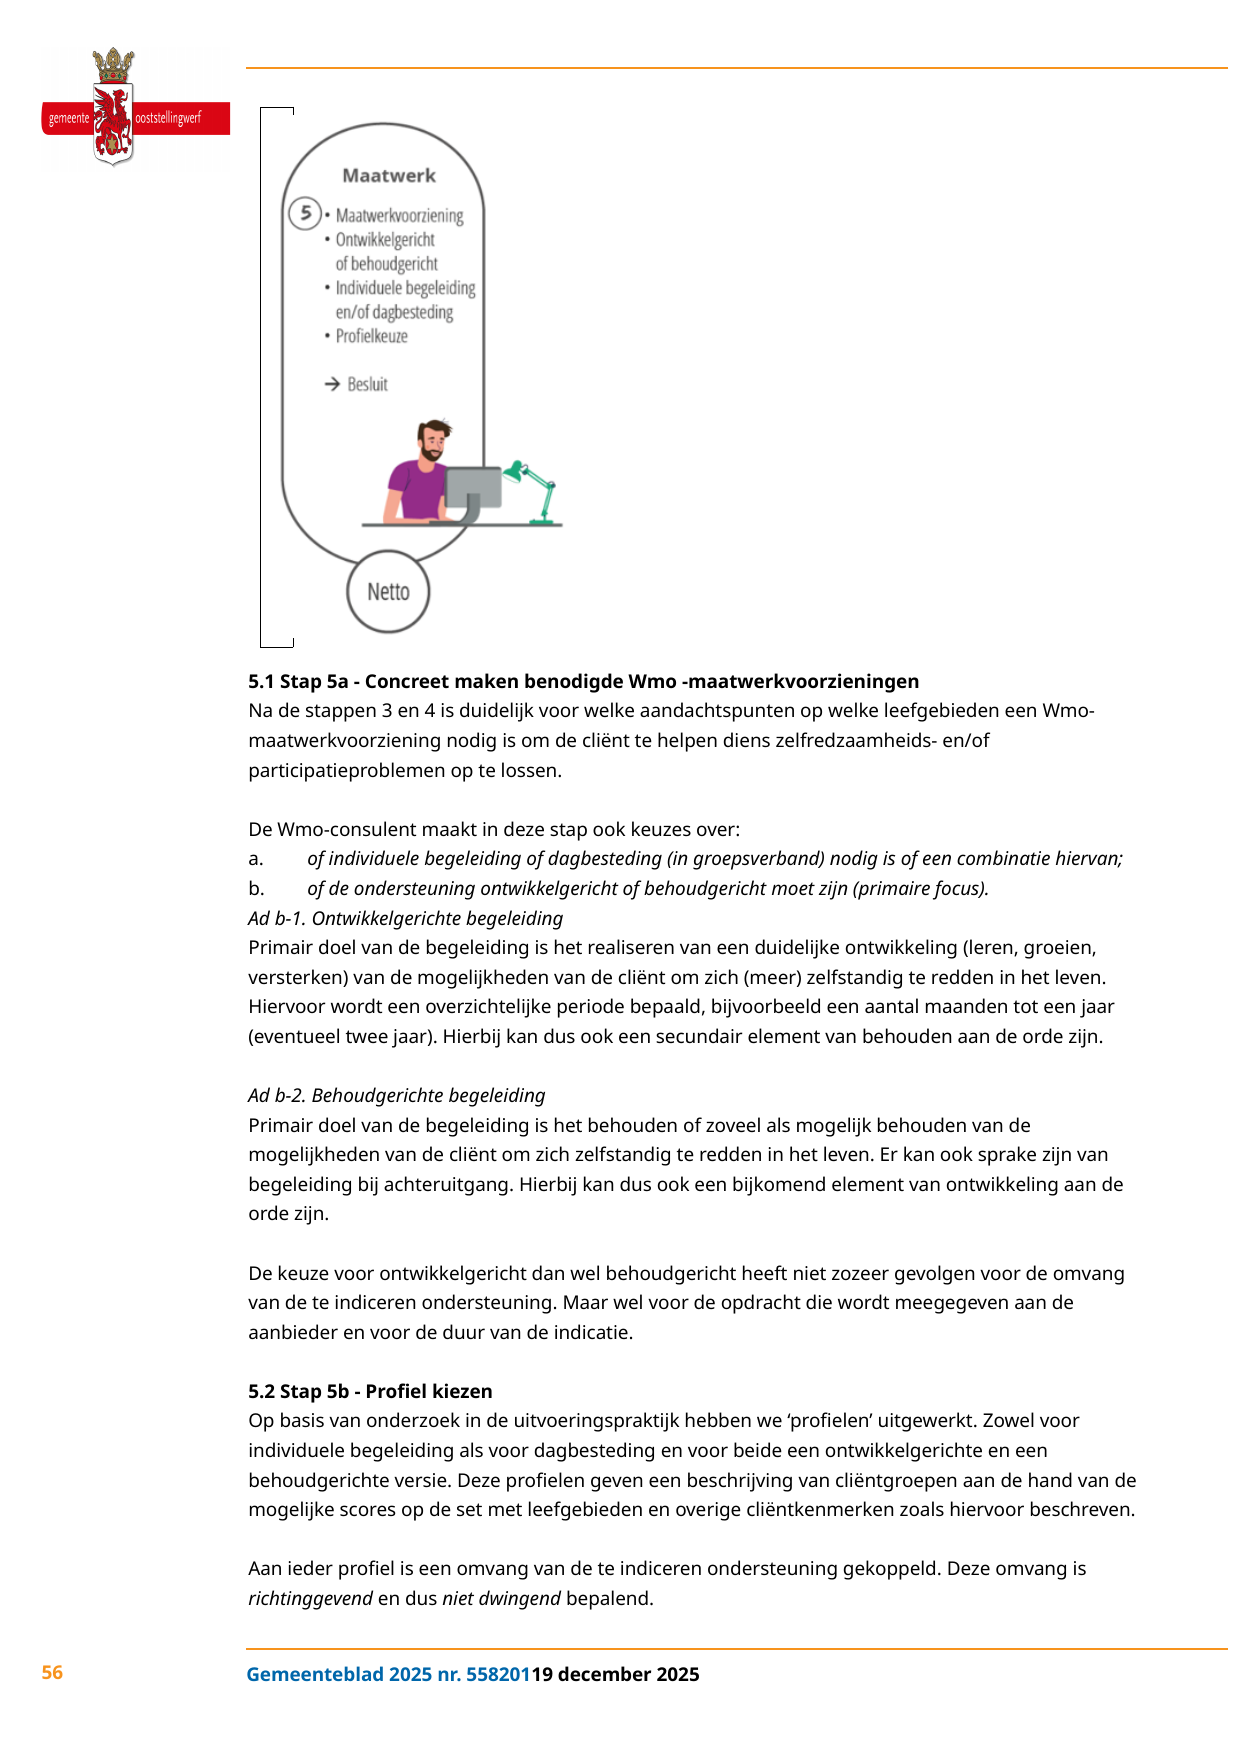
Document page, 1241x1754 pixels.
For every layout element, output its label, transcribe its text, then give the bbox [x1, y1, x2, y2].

list of individuele begeleiding of dagbesteding (in groepsverband) nodig is of een combinatie hiervan; [248, 846, 1152, 871]
text Ad b-2. Behoudgerichte begeleiding [248, 1082, 1152, 1108]
list of de ondersteuning ontwikkelgericht of behoudgericht moet zijn (primaire focus). [248, 875, 1152, 901]
text Primair doel van de begeleiding is het realiseren van een duidelijke ontwikkeling (leren, groeien, versterken) van de mogelijkheden van de cliënt om zich (meer) zelfstandig te redden in het leven. Hiervoor wordt een overzichtelijke periode bepaald, bijvoorbeeld een aantal maanden tot een jaar (eventueel twee jaar). Hierbij kan dus ook een secundair element van behouden aan de orde zijn. [248, 934, 1152, 1049]
text Ad b-1. Ontwikkelgerichte begeleiding [248, 905, 1152, 930]
text De keuze voor ontwikkelgericht dan wel behoudgericht heeft niet zozeer gevolgen voor de omvang van de te indiceren ondersteuning. Maar wel voor de opdracht die wordt meegegeven aan de aanbieder en voor de duur van de indicatie. [248, 1260, 1152, 1344]
picture [41, 47, 231, 172]
text 5.2 Stap 5b - Profiel kiezen [248, 1378, 1152, 1404]
text Na de stappen 3 en 4 is duidelijk voor welke aandachtspunten op welke leefgebieden een Wmo-maatwerkvoorziening nodig is om de cliënt te helpen diens zelfredzaamheids- en/of participatieproblemen op te lossen. [248, 698, 1152, 782]
text Op basis van onderzoek in de uitvoeringspraktijk hebben we ‘profielen’ uitgewerkt. Zowel voor individuele begeleiding als voor dagbesteding en voor beide een ontwikkelgerichte en een behoudgerichte versie. Deze profielen geven een beschrijving van cliëntgroepen aan de hand van de mogelijke scores op de set met leefgebieden en overige cliëntkenmerken zoals hiervoor beschreven. [248, 1408, 1152, 1522]
text 5.1 Stap 5a - Concreet maken benodigde Wmo -maatwerkvoorzieningen [248, 668, 1152, 694]
text Primair doel van de begeleiding is het behouden of zoveel als mogelijk behouden van de mogelijkheden van de cliënt om zich zelfstandig te redden in het leven. Er kan ook sprake zijn van begeleiding bij achteruitgang. Hierbij kan dus ook een bijkomend element van ontwikkeling aan de orde zijn. [248, 1112, 1152, 1226]
text De Wmo-consulent maakt in deze stap ook keuzes over: [248, 816, 1152, 842]
text Aan ieder profiel is een omvang van de te indiceren ondersteuning gekoppeld. Deze omvang is richtinggevend en dus niet dwingend bepalend. [248, 1556, 1152, 1611]
picture [268, 115, 565, 638]
